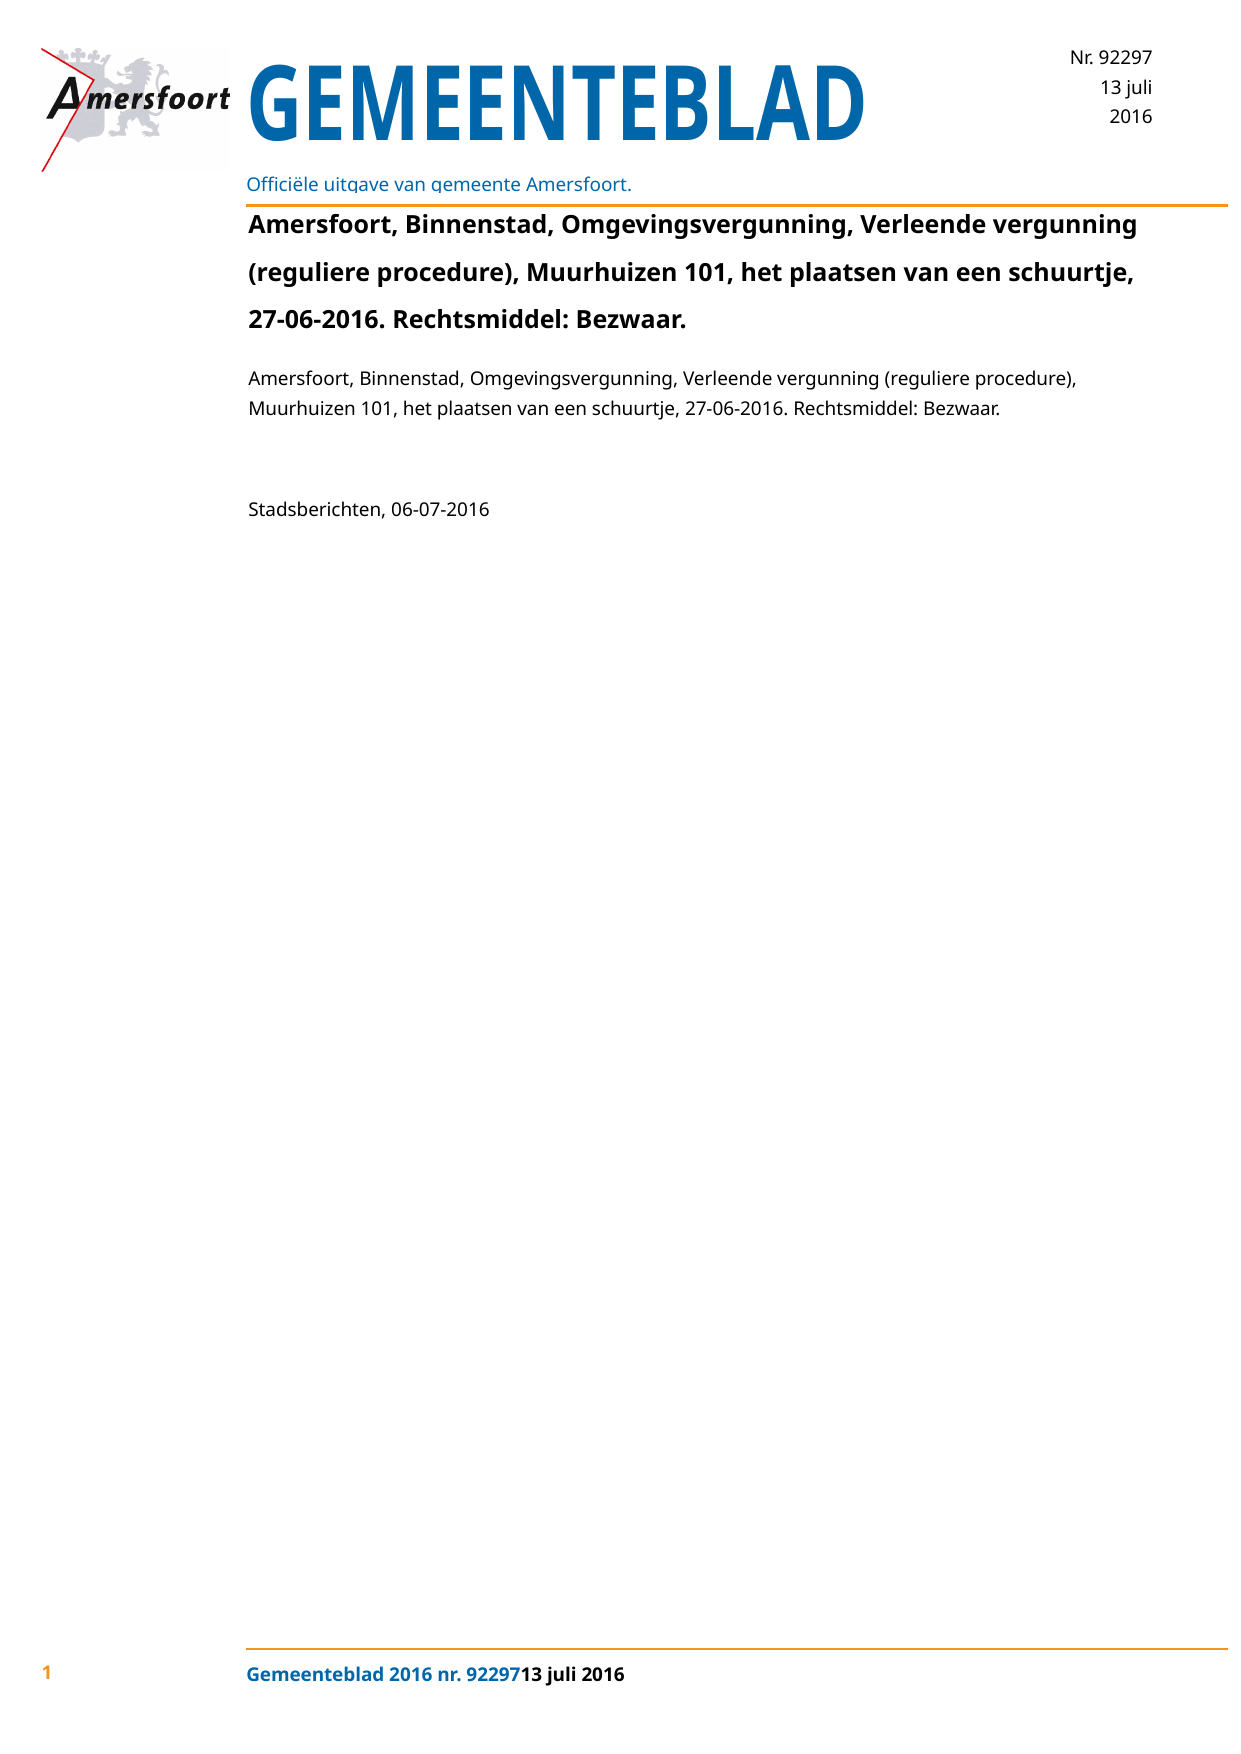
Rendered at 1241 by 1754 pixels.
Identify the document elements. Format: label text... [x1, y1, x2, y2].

text Stadsberichten, 06-07-2016 [248, 496, 1152, 522]
picture [41, 47, 231, 172]
text Amersfoort, Binnenstad, Omgevingsvergunning, Verleende vergunning (reguliere procedure), Muurhuizen 101, het plaatsen van een schuurtje, 27-06-2016. Rechtsmiddel: Bezwaar. [248, 366, 1152, 421]
text Amersfoort, Binnenstad, Omgevingsvergunning, Verleende vergunning (reguliere procedure), Muurhuizen 101, het plaatsen van een schuurtje, 27-06-2016. Rechtsmiddel: Bezwaar. [248, 207, 1152, 336]
